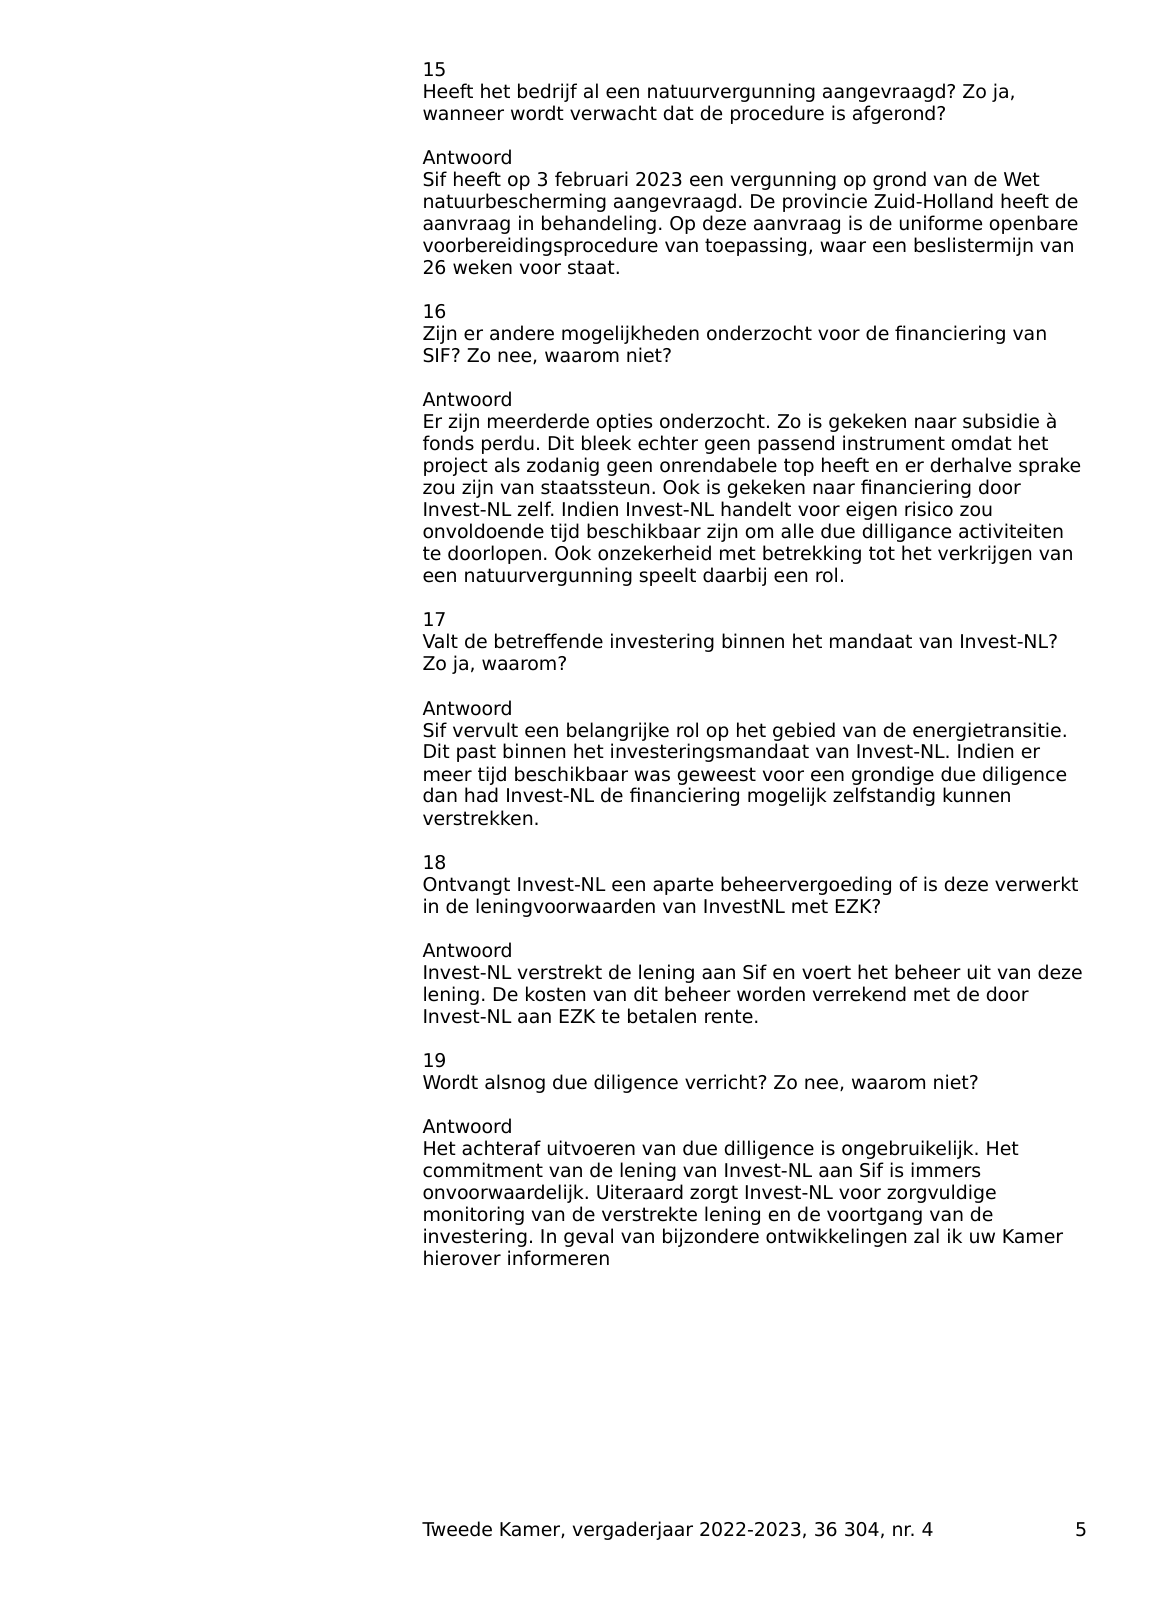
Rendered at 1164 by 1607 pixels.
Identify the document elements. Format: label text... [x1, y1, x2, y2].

text Antwoord [422, 147, 1087, 169]
text Antwoord [422, 389, 1087, 411]
text Zijn er andere mogelijkheden onderzocht voor de financiering van SIF? Zo nee, waarom niet? [422, 323, 1087, 367]
text Sif vervult een belangrijke rol op het gebied van de energietransitie. Dit past binnen het investeringsmandaat van Invest-NL. Indien er meer tijd beschikbaar was geweest voor een grondige due diligence dan had Invest-NL de financiering mogelijk zelfstandig kunnen verstrekken. [422, 719, 1087, 829]
text Antwoord [422, 940, 1087, 962]
text 19 [422, 1050, 1087, 1072]
text Antwoord [422, 1116, 1087, 1138]
text 18 [422, 852, 1087, 873]
text 15 [422, 59, 1087, 81]
text Invest-NL verstrekt de lening aan Sif en voert het beheer uit van deze lening. De kosten van dit beheer worden verrekend met de door Invest-NL aan EZK te betalen rente. [422, 962, 1087, 1028]
text Heeft het bedrijf al een natuurvergunning aangevraagd? Zo ja, wanneer wordt verwacht dat de procedure is afgerond? [422, 81, 1087, 125]
text Sif heeft op 3 februari 2023 een vergunning op grond van de Wet natuurbescherming aangevraagd. De provincie Zuid-Holland heeft de aanvraag in behandeling. Op deze aanvraag is de uniforme openbare voorbereidingsprocedure van toepassing, waar een beslistermijn van 26 weken voor staat. [422, 169, 1087, 279]
text Ontvangt Invest-NL een aparte beheervergoeding of is deze verwerkt in de leningvoorwaarden van InvestNL met EZK? [422, 873, 1087, 917]
text Het achteraf uitvoeren van due dilligence is ongebruikelijk. Het commitment van de lening van Invest-NL aan Sif is immers onvoorwaardelijk. Uiteraard zorgt Invest-NL voor zorgvuldige monitoring van de verstrekte lening en de voortgang van de investering. In geval van bijzondere ontwikkelingen zal ik uw Kamer hierover informeren [422, 1138, 1087, 1270]
text Valt de betreffende investering binnen het mandaat van Invest-NL? Zo ja, waarom? [422, 631, 1087, 675]
text 16 [422, 301, 1087, 323]
text Er zijn meerderde opties onderzocht. Zo is gekeken naar subsidie à fonds perdu. Dit bleek echter geen passend instrument omdat het project als zodanig geen onrendabele top heeft en er derhalve sprake zou zijn van staatssteun. Ook is gekeken naar financiering door Invest-NL zelf. Indien Invest-NL handelt voor eigen risico zou onvoldoende tijd beschikbaar zijn om alle due dilligance activiteiten te doorlopen. Ook onzekerheid met betrekking tot het verkrijgen van een natuurvergunning speelt daarbij een rol. [422, 411, 1087, 587]
text 17 [422, 609, 1087, 631]
text Wordt alsnog due diligence verricht? Zo nee, waarom niet? [422, 1072, 1087, 1094]
text Antwoord [422, 697, 1087, 719]
